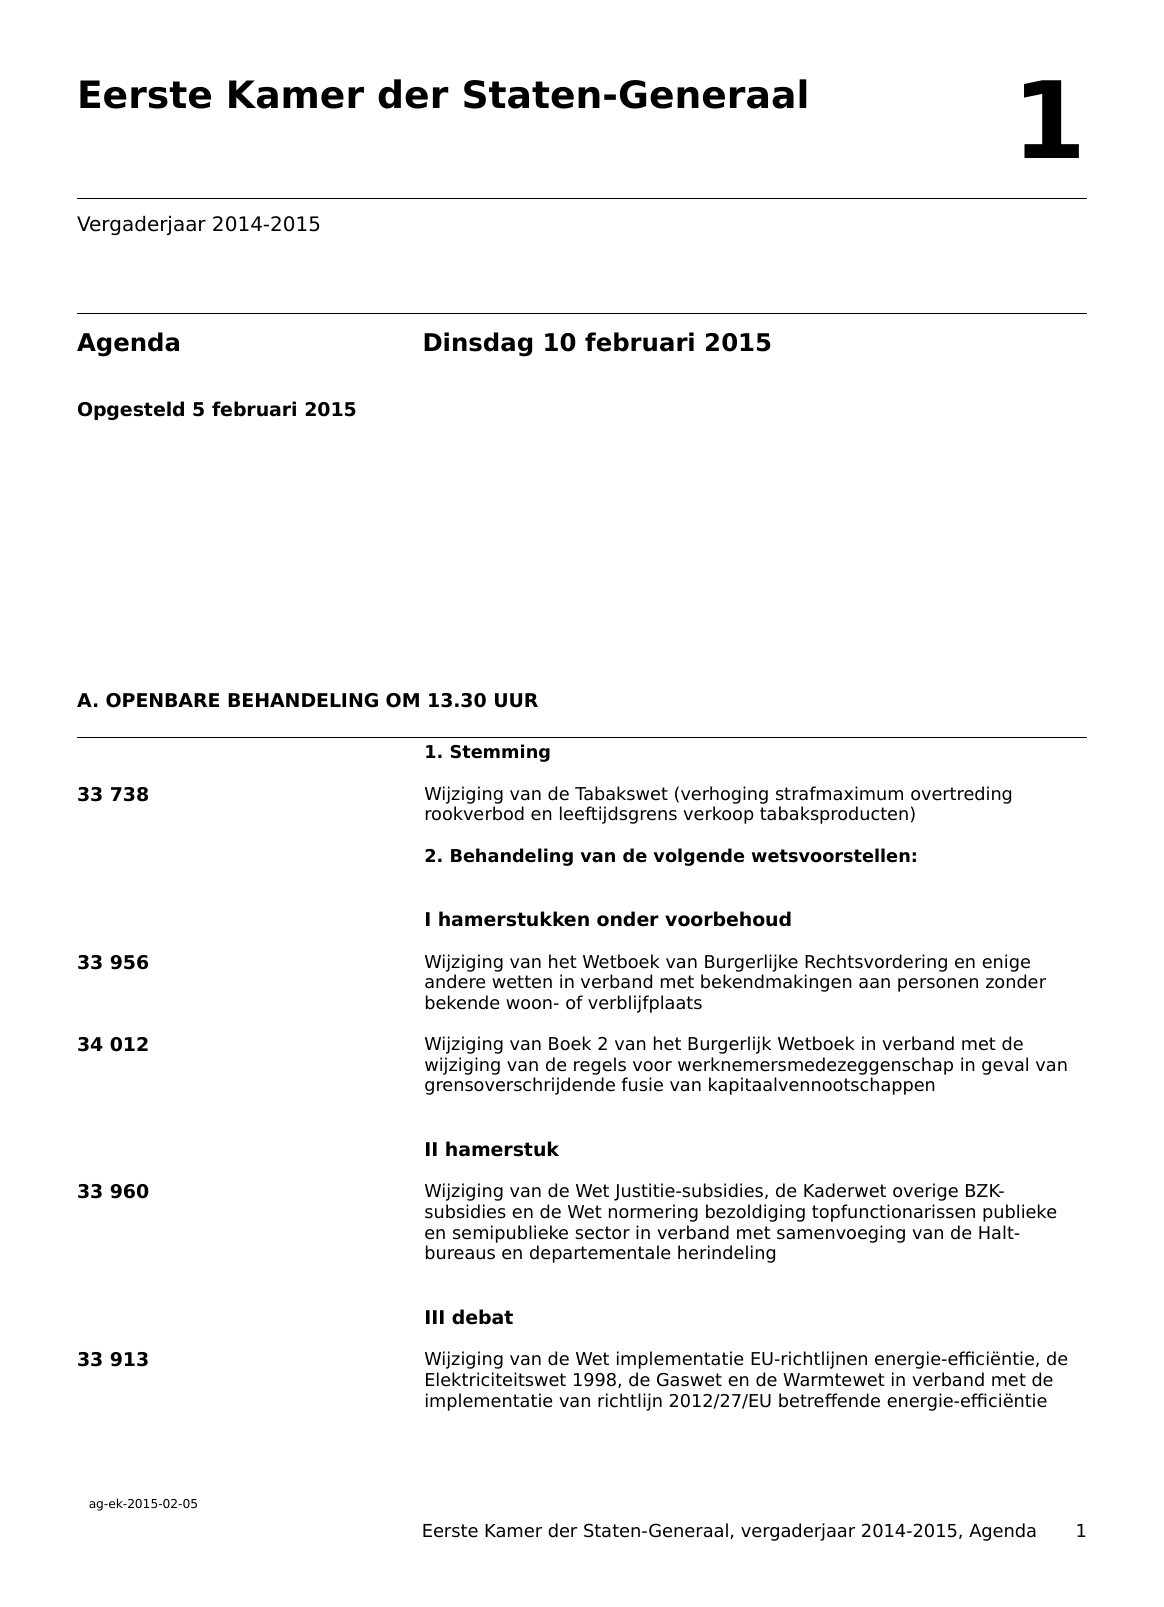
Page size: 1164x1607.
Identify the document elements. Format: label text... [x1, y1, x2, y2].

table_header [77, 738, 401, 763]
table_cell [401, 1096, 418, 1117]
table_cell [77, 1329, 401, 1349]
table_cell III debat [418, 1285, 1087, 1329]
table_cell Agenda [77, 314, 422, 357]
table_cell Wijziging van het Wetboek van Burgerlijke Rechtsvordering en enige andere wetten in verband met bekendmakingen aan personen zonder bekende woon- of verblijfplaats [418, 952, 1087, 1013]
table_header 1. Stemming [418, 738, 1087, 763]
table_cell [401, 763, 418, 784]
table_header Eerste Kamer der Staten-Generaal [77, 59, 886, 198]
table_cell [77, 887, 401, 931]
table_cell [77, 1285, 401, 1329]
table_cell [401, 846, 418, 866]
table_cell [77, 1096, 401, 1117]
table_cell [401, 1181, 418, 1264]
table_cell 33 960 [77, 1181, 401, 1264]
table_cell Dinsdag 10 februari 2015 [422, 314, 1087, 357]
table_cell I hamerstukken onder voorbehoud [418, 887, 1087, 931]
table_cell Wijziging van Boek 2 van het Burgerlijk Wetboek in verband met de wijziging van de regels voor werknemersmedezeggenschap in geval van grensoverschrijdende fusie van kapitaalvennootschappen [418, 1034, 1087, 1096]
table_cell [418, 866, 1087, 887]
table_cell [77, 763, 401, 784]
table_cell [418, 1329, 1087, 1349]
subtitle A. OPENBARE BEHANDELING OM 13.30 UUR [77, 690, 1087, 712]
table_cell [401, 866, 418, 887]
table_cell [418, 931, 1087, 952]
table_cell [77, 1117, 401, 1161]
table_cell [401, 1285, 418, 1329]
table_cell [401, 952, 418, 1013]
table_cell [77, 1264, 401, 1284]
table_cell 33 956 [77, 952, 401, 1013]
table_cell II hamerstuk [418, 1117, 1087, 1161]
text ag-ek-2015-02-05 [88, 1497, 323, 1511]
table_cell [401, 887, 418, 931]
table_cell [401, 1349, 418, 1411]
table_cell [418, 763, 1087, 784]
table_cell [401, 1014, 418, 1034]
table_cell [77, 825, 401, 846]
table_cell Wijziging van de Wet implementatie EU-richtlijnen energie-efficiëntie, de Elektriciteitswet 1998, de Gaswet en de Warmtewet in verband met de implementatie van richtlijn 2012/27/EU betreffende energie-efficiëntie [418, 1349, 1087, 1411]
table_cell 33 738 [77, 784, 401, 825]
table_cell [418, 1264, 1087, 1284]
table_cell 2. Behandeling van de volgende wetsvoorstellen: [418, 846, 1087, 866]
table_cell [401, 1117, 418, 1161]
table_cell [401, 1264, 418, 1284]
table_cell [401, 825, 418, 846]
table_cell 34 012 [77, 1034, 401, 1096]
table_cell Wijziging van de Wet Justitie-subsidies, de Kaderwet overige BZK-subsidies en de Wet normering bezoldiging topfunctionarissen publieke en semipublieke sector in verband met samenvoeging van de Halt-bureaus en departementale herindeling [418, 1181, 1087, 1264]
table_cell Wijziging van de Tabakswet (verhoging strafmaximum overtreding rookverbod en leeftijdsgrens verkoop tabaksproducten) [418, 784, 1087, 825]
table_cell Vergaderjaar 2014-2015 [77, 199, 1087, 313]
table_cell [401, 1329, 418, 1349]
table_cell [401, 1034, 418, 1096]
table_cell [77, 931, 401, 952]
table_cell [77, 1014, 401, 1034]
table_cell [401, 1161, 418, 1181]
table_cell [77, 866, 401, 887]
table_cell 33 913 [77, 1349, 401, 1411]
table_cell [77, 1161, 401, 1181]
table_cell [401, 931, 418, 952]
table_cell [77, 846, 401, 866]
table_header 1 [886, 59, 1087, 198]
table_cell [401, 784, 418, 825]
table_header [401, 738, 418, 763]
text Opgesteld 5 februari 2015 [77, 399, 1087, 421]
table_cell [418, 1161, 1087, 1181]
table_cell [418, 825, 1087, 846]
table_cell [418, 1014, 1087, 1034]
table_cell [418, 1096, 1087, 1117]
